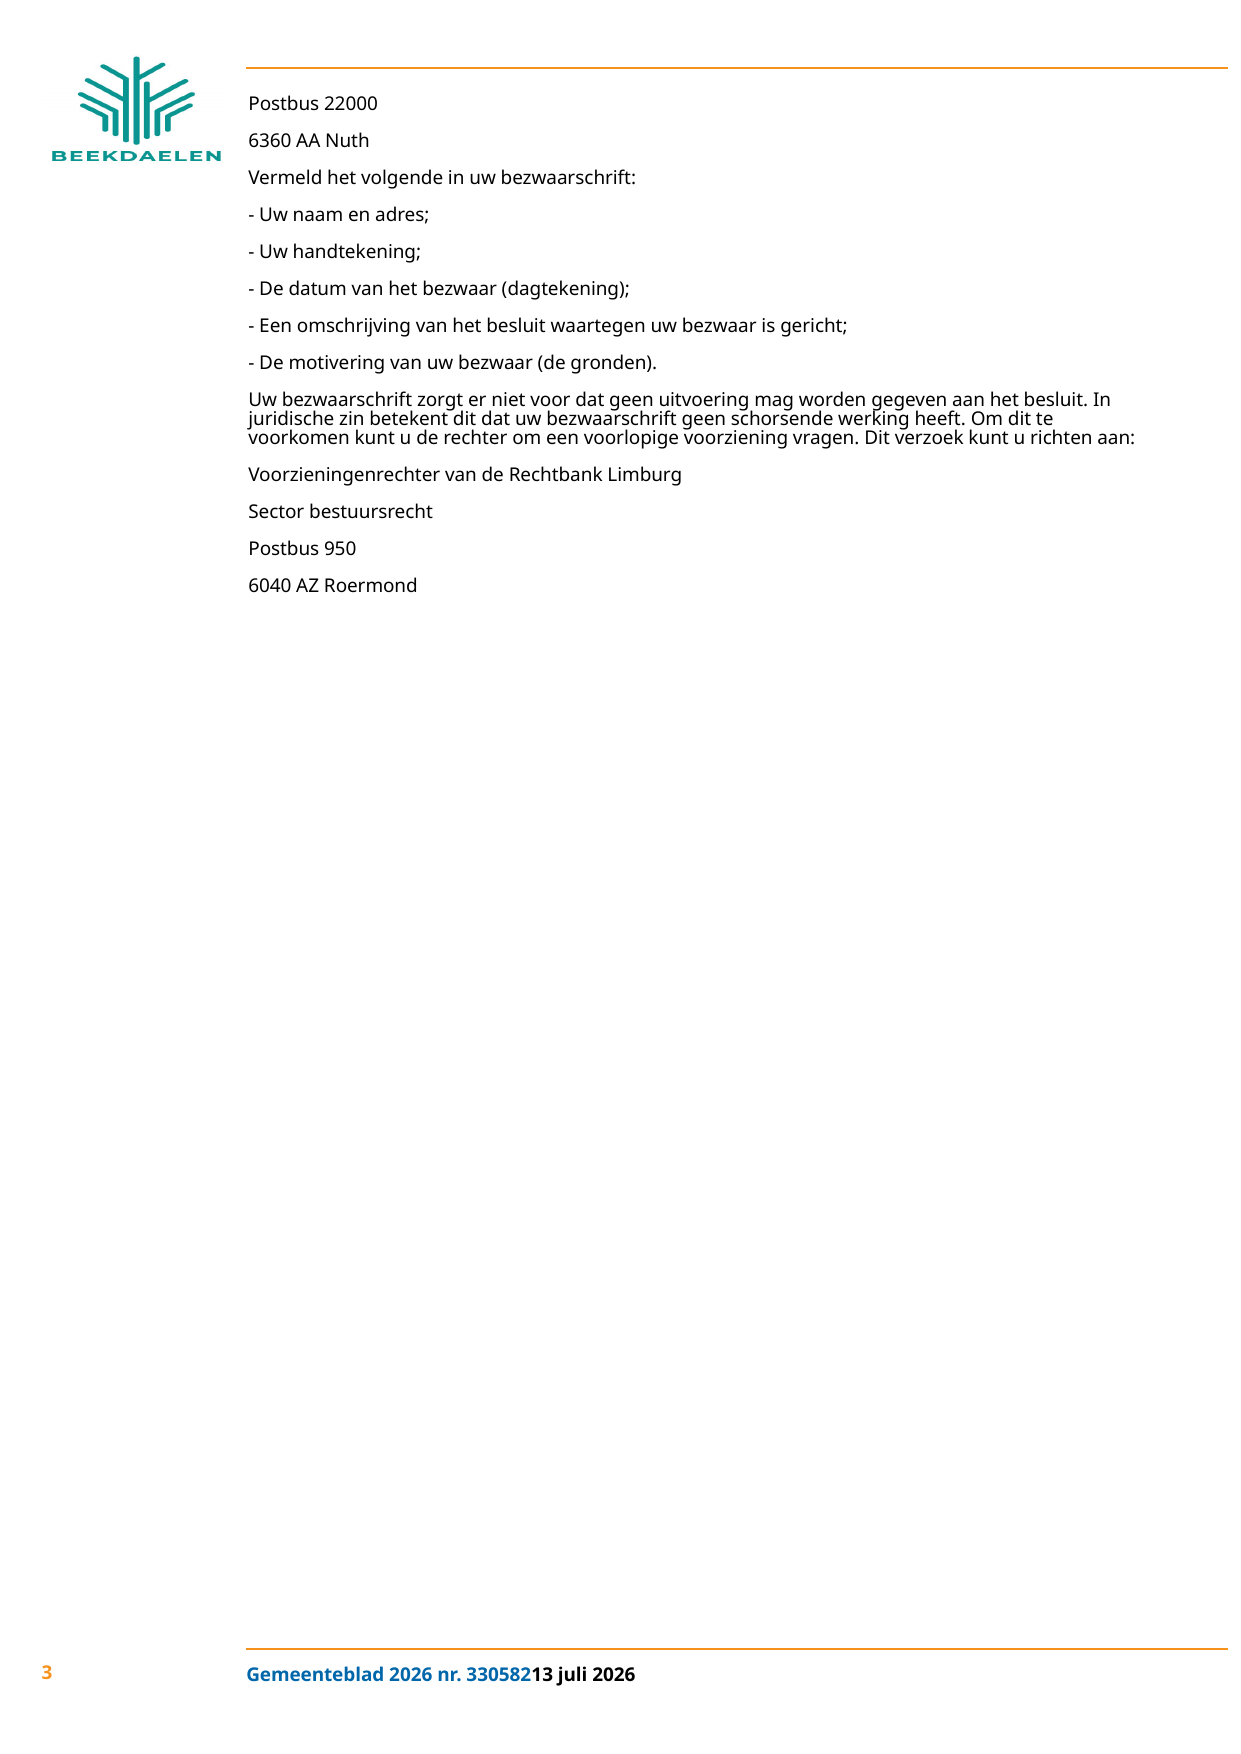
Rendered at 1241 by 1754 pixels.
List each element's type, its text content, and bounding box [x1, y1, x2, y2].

text 6040 AZ Roermond [248, 577, 1152, 596]
text - Uw handtekening; [248, 243, 1152, 262]
text Sector bestuursrecht [248, 503, 1152, 522]
text Postbus 950 [248, 540, 1152, 559]
text - Uw naam en adres; [248, 206, 1152, 225]
text 6360 AA Nuth [248, 132, 1152, 151]
text - De motivering van uw bezwaar (de gronden). [248, 354, 1152, 373]
text - Een omschrijving van het besluit waartegen uw bezwaar is gericht; [248, 317, 1152, 336]
text Vermeld het volgende in uw bezwaarschrift: [248, 169, 1152, 188]
text Postbus 22000 [248, 95, 1152, 114]
text - De datum van het bezwaar (dagtekening); [248, 280, 1152, 299]
text Uw bezwaarschrift zorgt er niet voor dat geen uitvoering mag worden gegeven aan het besluit. In juridische zin betekent dit dat uw bezwaarschrift geen schorsende werking heeft. Om dit te voorkomen kunt u de rechter om een voorlopige voorziening vragen. Dit verzoek kunt u richten aan: [248, 391, 1152, 448]
text Voorzieningenrechter van de Rechtbank Limburg [248, 466, 1152, 485]
picture [41, 47, 231, 172]
